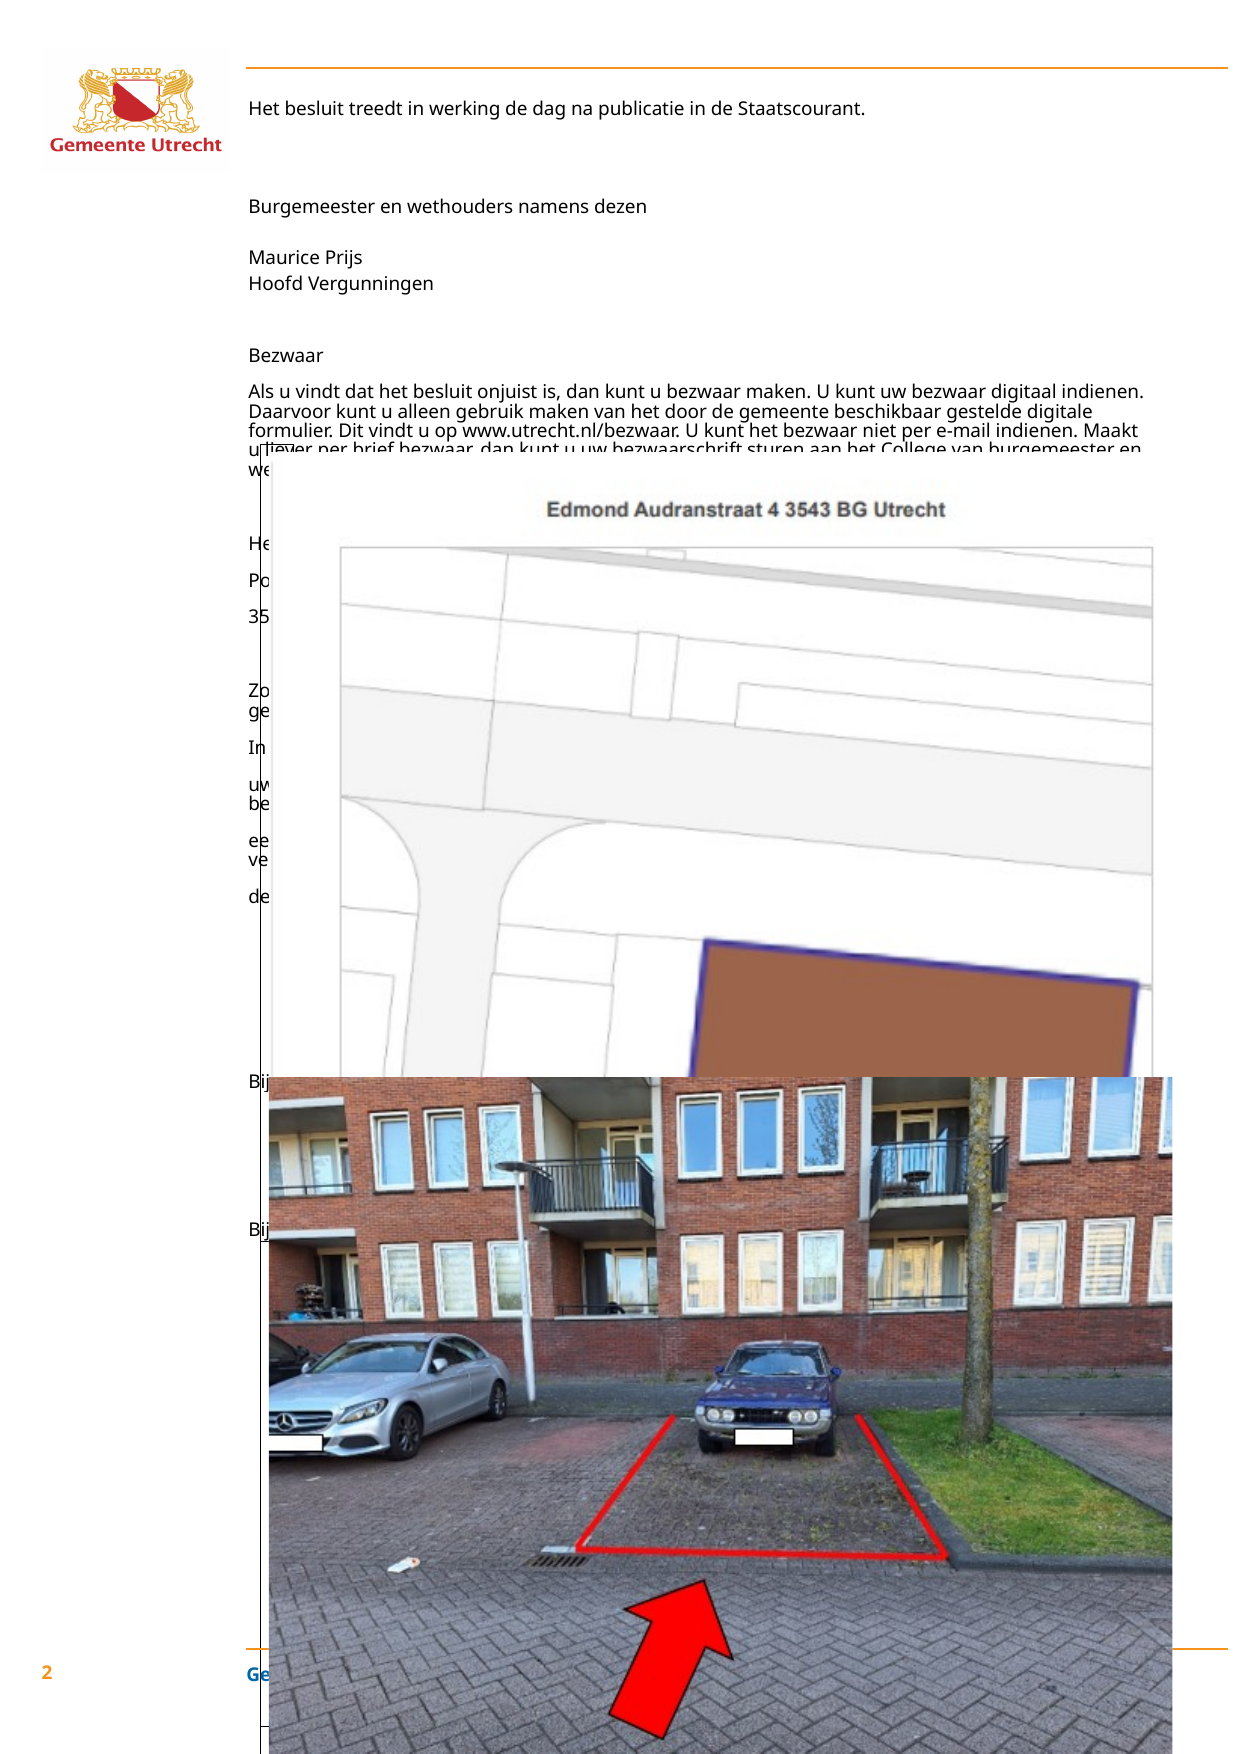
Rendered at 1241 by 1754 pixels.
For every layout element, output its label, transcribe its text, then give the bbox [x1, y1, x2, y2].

text Burgemeester en wethouders namens dezen [248, 193, 1152, 219]
text Maurice Prijs [248, 244, 1152, 270]
text Bezwaar [248, 347, 1152, 366]
text Hoofd Vergunningen [248, 270, 1152, 296]
picture [41, 47, 231, 172]
text Het besluit treedt in werking de dag na publicatie in de Staatscourant. [248, 95, 1152, 121]
picture [268, 452, 1173, 1754]
text Als u vindt dat het besluit onjuist is, dan kunt u bezwaar maken. U kunt uw bezwaar digitaal indienen. Daarvoor kunt u alleen gebruik maken van het door de gemeente beschikbaar gestelde digitale formulier. Dit vindt u op www.utrecht.nl/bezwaar. U kunt het bezwaar niet per e-mail indienen. Maakt u liever per brief bezwaar, dan kunt u uw bezwaarschrift sturen aan het College van burgemeester en wethouders. [248, 383, 1152, 473]
